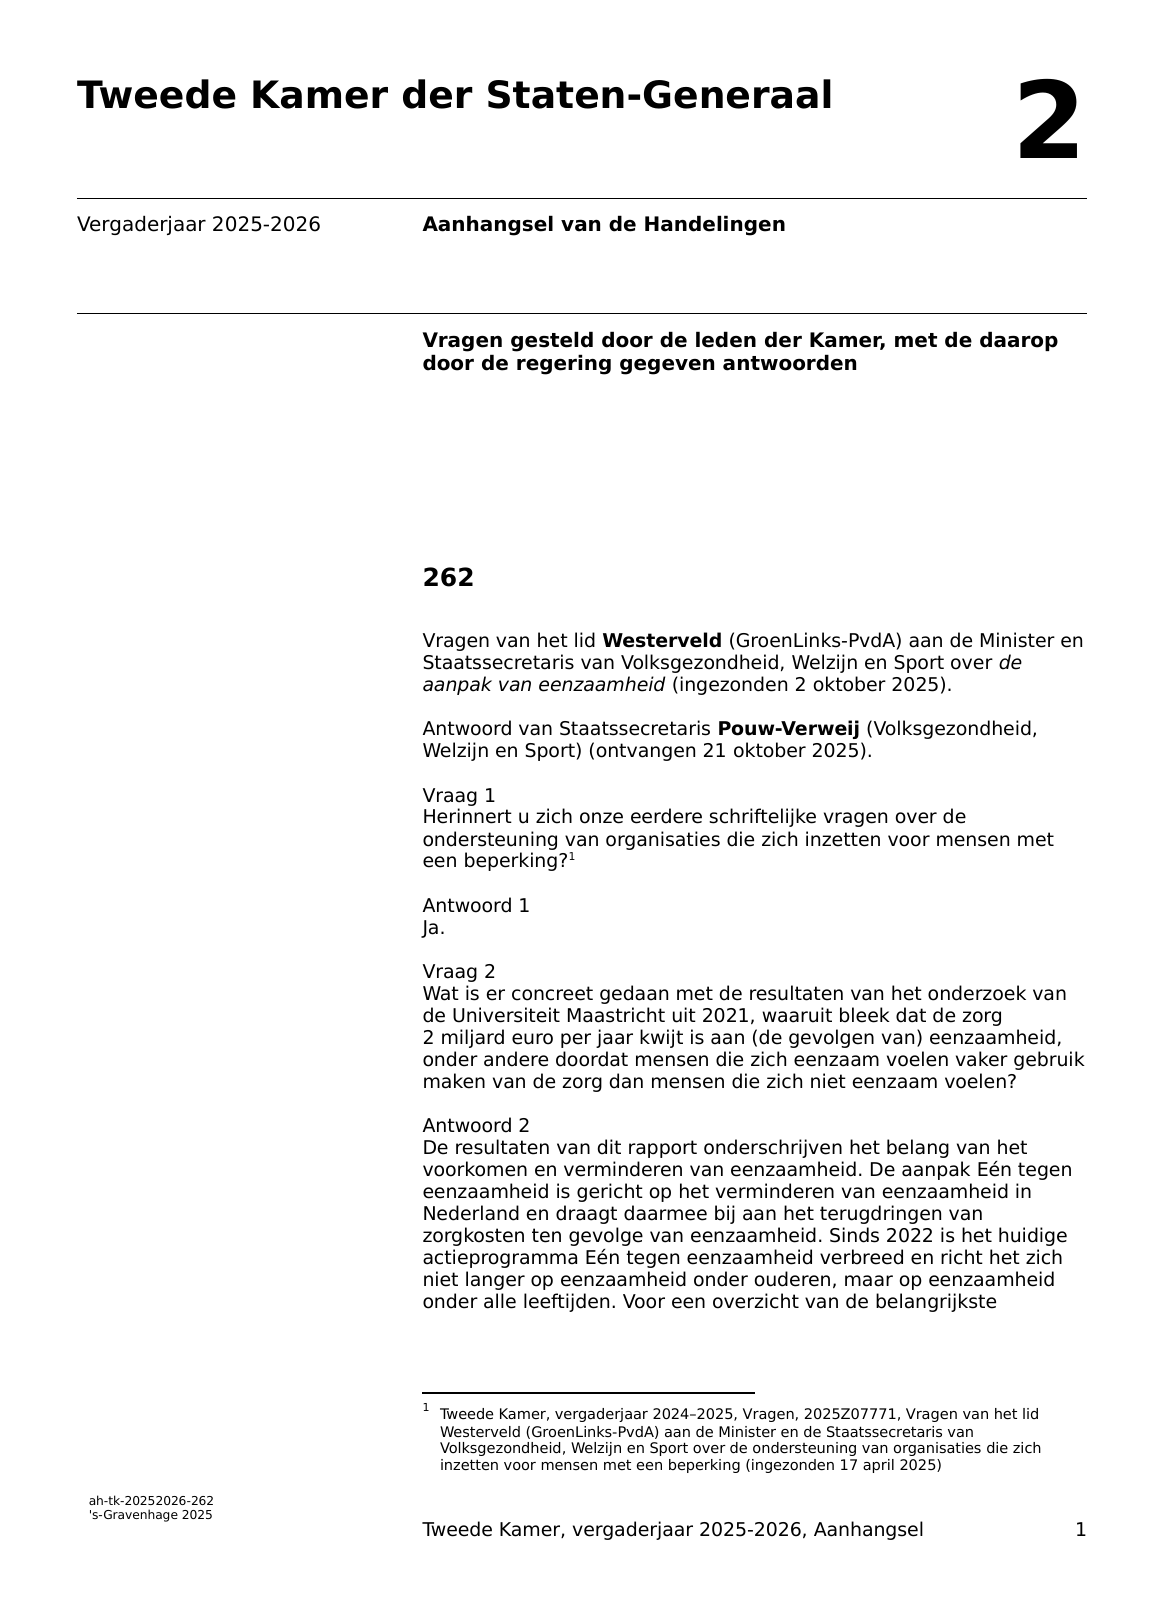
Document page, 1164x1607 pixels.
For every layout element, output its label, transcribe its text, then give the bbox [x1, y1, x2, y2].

text Tweede Kamer, vergaderjaar 2024–2025, Vragen, 2025Z07771, Vragen van het lid Westerveld (GroenLinks-PvdA) aan de Minister en de Staatssecretaris van Volksgezondheid, Welzijn en Sport over de ondersteuning van organisaties die zich inzetten voor mensen met een beperking (ingezonden 17 april 2025) [422, 1402, 1087, 1474]
table_header Tweede Kamer der Staten-Generaal [77, 59, 886, 198]
text De resultaten van dit rapport onderschrijven het belang van het voorkomen en verminderen van eenzaamheid. De aanpak Eén tegen eenzaamheid is gericht op het verminderen van eenzaamheid in Nederland en draagt daarmee bij aan het terugdringen van zorgkosten ten gevolge van eenzaamheid. Sinds 2022 is het huidige actieprogramma Eén tegen eenzaamheid verbreed en richt het zich niet langer op eenzaamheid onder ouderen, maar op eenzaamheid onder alle leeftijden. Voor een overzicht van de belangrijkste [422, 1137, 1087, 1313]
text 262 [422, 563, 1087, 592]
text Antwoord van Staatssecretaris Pouw-Verweij (Volksgezondheid, Welzijn en Sport) (ontvangen 21 oktober 2025). [422, 718, 1087, 762]
text Ja. [422, 917, 1087, 938]
text Vraag 2 [422, 961, 1087, 983]
table_header 2 [886, 59, 1087, 198]
table_cell Vergaderjaar 2025-2026 [77, 199, 422, 313]
table_cell Aanhangsel van de Handelingen [422, 199, 1087, 313]
text Herinnert u zich onze eerdere schriftelijke vragen over de ondersteuning van organisaties die zich inzetten voor mensen met een beperking? [422, 806, 1087, 872]
text ah-tk-20252026-262 [88, 1494, 323, 1508]
text Vragen van het lid Westerveld (GroenLinks-PvdA) aan de Minister en Staatssecretaris van Volksgezondheid, Welzijn en Sport over de aanpak van eenzaamheid (ingezonden 2 oktober 2025). [422, 630, 1087, 696]
text Wat is er concreet gedaan met de resultaten van het onderzoek van de Universiteit Maastricht uit 2021, waaruit bleek dat de zorg 2 miljard euro per jaar kwijt is aan (de gevolgen van) eenzaamheid, onder andere doordat mensen die zich eenzaam voelen vaker gebruik maken van de zorg dan mensen die zich niet eenzaam voelen? [422, 983, 1087, 1093]
text Antwoord 1 [422, 894, 1087, 917]
table_cell [77, 314, 422, 375]
text Antwoord 2 [422, 1115, 1087, 1137]
text Vraag 1 [422, 784, 1087, 806]
text 's-Gravenhage 2025 [88, 1508, 323, 1522]
table_cell Vragen gesteld door de leden der Kamer, met de daarop door de regering gegeven antwoorden [422, 314, 1087, 375]
